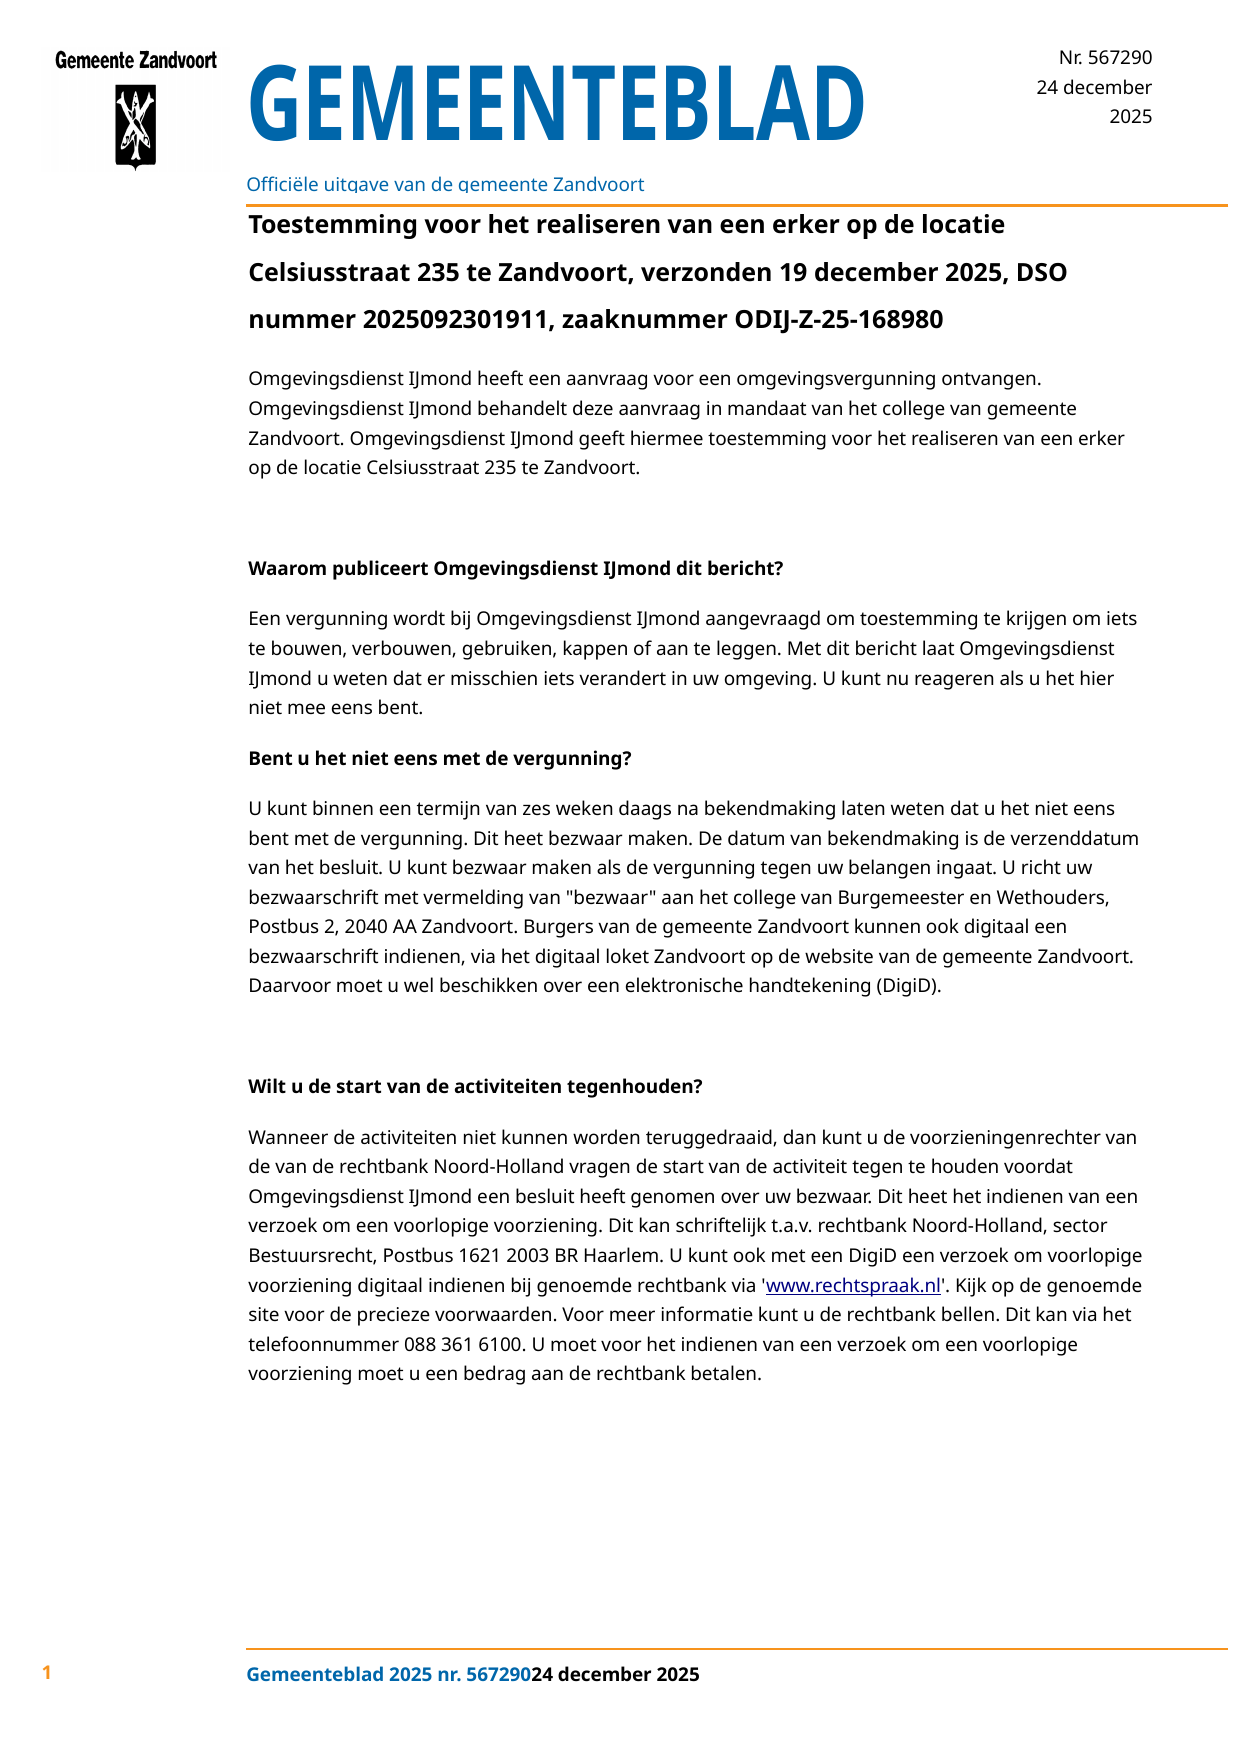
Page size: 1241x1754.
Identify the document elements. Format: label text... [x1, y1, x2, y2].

text Waarom publiceert Omgevingsdienst IJmond dit bericht? [248, 555, 1152, 581]
text Bent u het niet eens met de vergunning? [248, 745, 1152, 770]
text Wanneer de activiteiten niet kunnen worden teruggedraaid, dan kunt u de voorzieningenrechter van de van de rechtbank Noord-Holland vragen de start van de activiteit tegen te houden voordat Omgevingsdienst IJmond een besluit heeft genomen over uw bezwaar. Dit heet het indienen van een verzoek om een voorlopige voorziening. Dit kan schriftelijk t.a.v. rechtbank Noord-Holland, sector Bestuursrecht, Postbus 1621 2003 BR Haarlem. U kunt ook met een DigiD een verzoek om voorlopige voorziening digitaal indienen bij genoemde rechtbank via 'www.rechtspraak.nl'. Kijk op de genoemde site voor de precieze voorwaarden. Voor meer informatie kunt u de rechtbank bellen. Dit kan via het telefoonnummer 088 361 6100. U moet voor het indienen van een verzoek om een voorlopige voorziening moet u een bedrag aan de rechtbank betalen. [248, 1124, 1152, 1386]
text U kunt binnen een termijn van zes weken daags na bekendmaking laten weten dat u het niet eens bent met de vergunning. Dit heet bezwaar maken. De datum van bekendmaking is de verzenddatum van het besluit. U kunt bezwaar maken als de vergunning tegen uw belangen ingaat. U richt uw bezwaarschrift met vermelding van "bezwaar" aan het college van Burgemeester en Wethouders, Postbus 2, 2040 AA Zandvoort. Burgers van de gemeente Zandvoort kunnen ook digitaal een bezwaarschrift indienen, via het digitaal loket Zandvoort op de website van de gemeente Zandvoort. Daarvoor moet u wel beschikken over een elektronische handtekening (DigiD). [248, 795, 1152, 998]
text Een vergunning wordt bij Omgevingsdienst IJmond aangevraagd om toestemming te krijgen om iets te bouwen, verbouwen, gebruiken, kappen of aan te leggen. Met dit bericht laat Omgevingsdienst IJmond u weten dat er misschien iets verandert in uw omgeving. U kunt nu reageren als u het hier niet mee eens bent. [248, 606, 1152, 720]
text Wilt u de start van de activiteiten tegenhouden? [248, 1073, 1152, 1099]
text Toestemming voor het realiseren van een erker op de locatie Celsiusstraat 235 te Zandvoort, verzonden 19 december 2025, DSO nummer 2025092301911, zaaknummer ODIJ-Z-25-168980 [248, 207, 1152, 336]
text Omgevingsdienst IJmond heeft een aanvraag voor een omgevingsvergunning ontvangen. Omgevingsdienst IJmond behandelt deze aanvraag in mandaat van het college van gemeente Zandvoort. Omgevingsdienst IJmond geeft hiermee toestemming voor het realiseren van een erker op de locatie Celsiusstraat 235 te Zandvoort. [248, 366, 1152, 480]
picture [41, 47, 231, 172]
